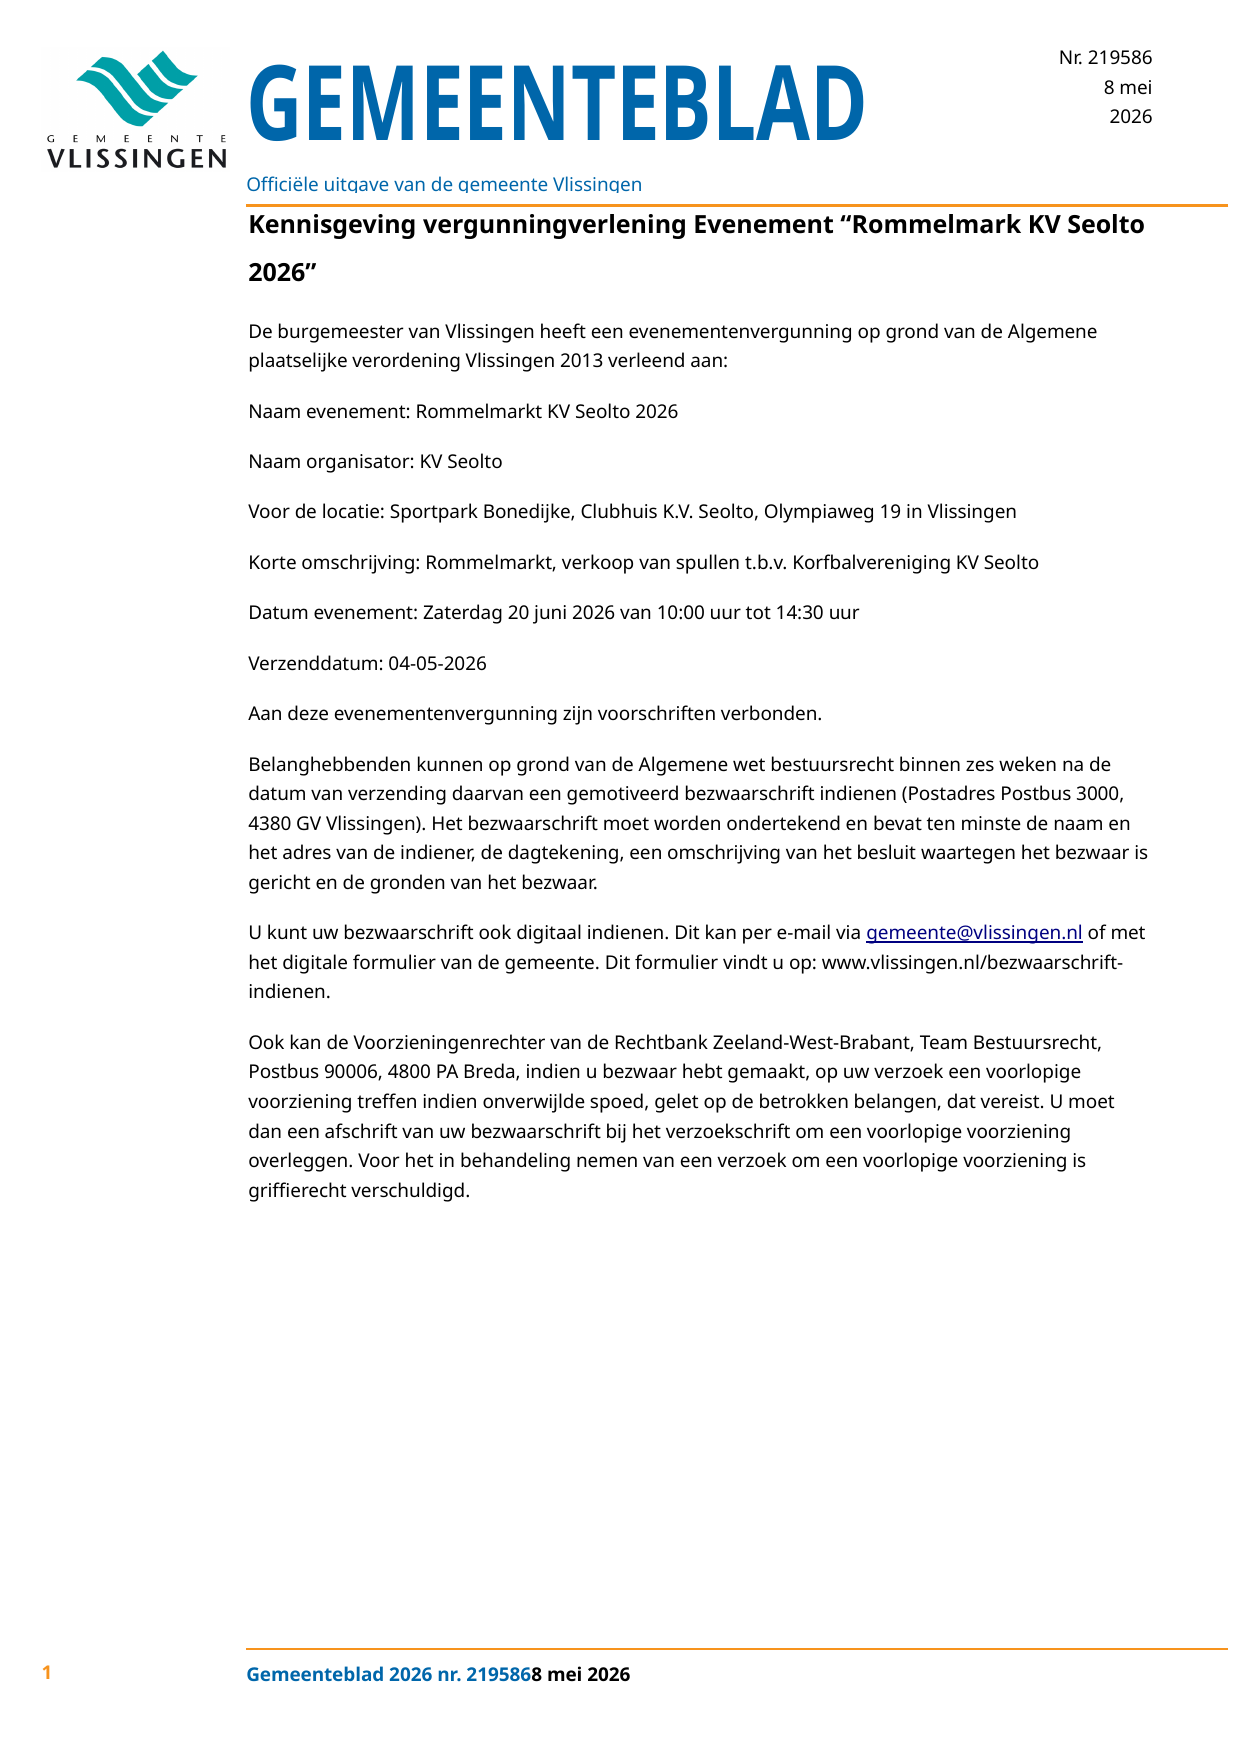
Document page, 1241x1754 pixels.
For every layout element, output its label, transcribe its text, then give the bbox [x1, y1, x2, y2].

text Kennisgeving vergunningverlening Evenement “Rommelmark KV Seolto 2026” [248, 207, 1152, 288]
text Verzenddatum: 04-05-2026 [248, 650, 1152, 676]
text Naam evenement: Rommelmarkt KV Seolto 2026 [248, 398, 1152, 424]
text Datum evenement: Zaterdag 20 juni 2026 van 10:00 uur tot 14:30 uur [248, 599, 1152, 625]
text De burgemeester van Vlissingen heeft een evenementenvergunning op grond van de Algemene plaatselijke verordening Vlissingen 2013 verleend aan: [248, 318, 1152, 373]
text Aan deze evenementenvergunning zijn voorschriften verbonden. [248, 700, 1152, 726]
text Ook kan de Voorzieningenrechter van de Rechtbank Zeeland-West-Brabant, Team Bestuursrecht, Postbus 90006, 4800 PA Breda, indien u bezwaar hebt gemaakt, op uw verzoek een voorlopige voorziening treffen indien onverwijlde spoed, gelet op de betrokken belangen, dat vereist. U moet dan een afschrift van uw bezwaarschrift bij het verzoekschrift om een voorlopige voorziening overleggen. Voor het in behandeling nemen van een verzoek om een voorlopige voorziening is griffierecht verschuldigd. [248, 1029, 1152, 1203]
text Korte omschrijving: Rommelmarkt, verkoop van spullen t.b.v. Korfbalvereniging KV Seolto [248, 549, 1152, 575]
text U kunt uw bezwaarschrift ook digitaal indienen. Dit kan per e-mail via gemeente@vlissingen.nl of met het digitale formulier van de gemeente. Dit formulier vindt u op: www.vlissingen.nl/bezwaarschrift-indienen. [248, 919, 1152, 1004]
text Naam organisator: KV Seolto [248, 448, 1152, 474]
text Belanghebbenden kunnen op grond van de Algemene wet bestuursrecht binnen zes weken na de datum van verzending daarvan een gemotiveerd bezwaarschrift indienen (Postadres Postbus 3000, 4380 GV Vlissingen). Het bezwaarschrift moet worden ondertekend en bevat ten minste de naam en het adres van de indiener, de dagtekening, een omschrijving van het besluit waartegen het bezwaar is gericht en de gronden van het bezwaar. [248, 751, 1152, 895]
picture [41, 47, 231, 172]
text Voor de locatie: Sportpark Bonedijke, Clubhuis K.V. Seolto, Olympiaweg 19 in Vlissingen [248, 499, 1152, 524]
